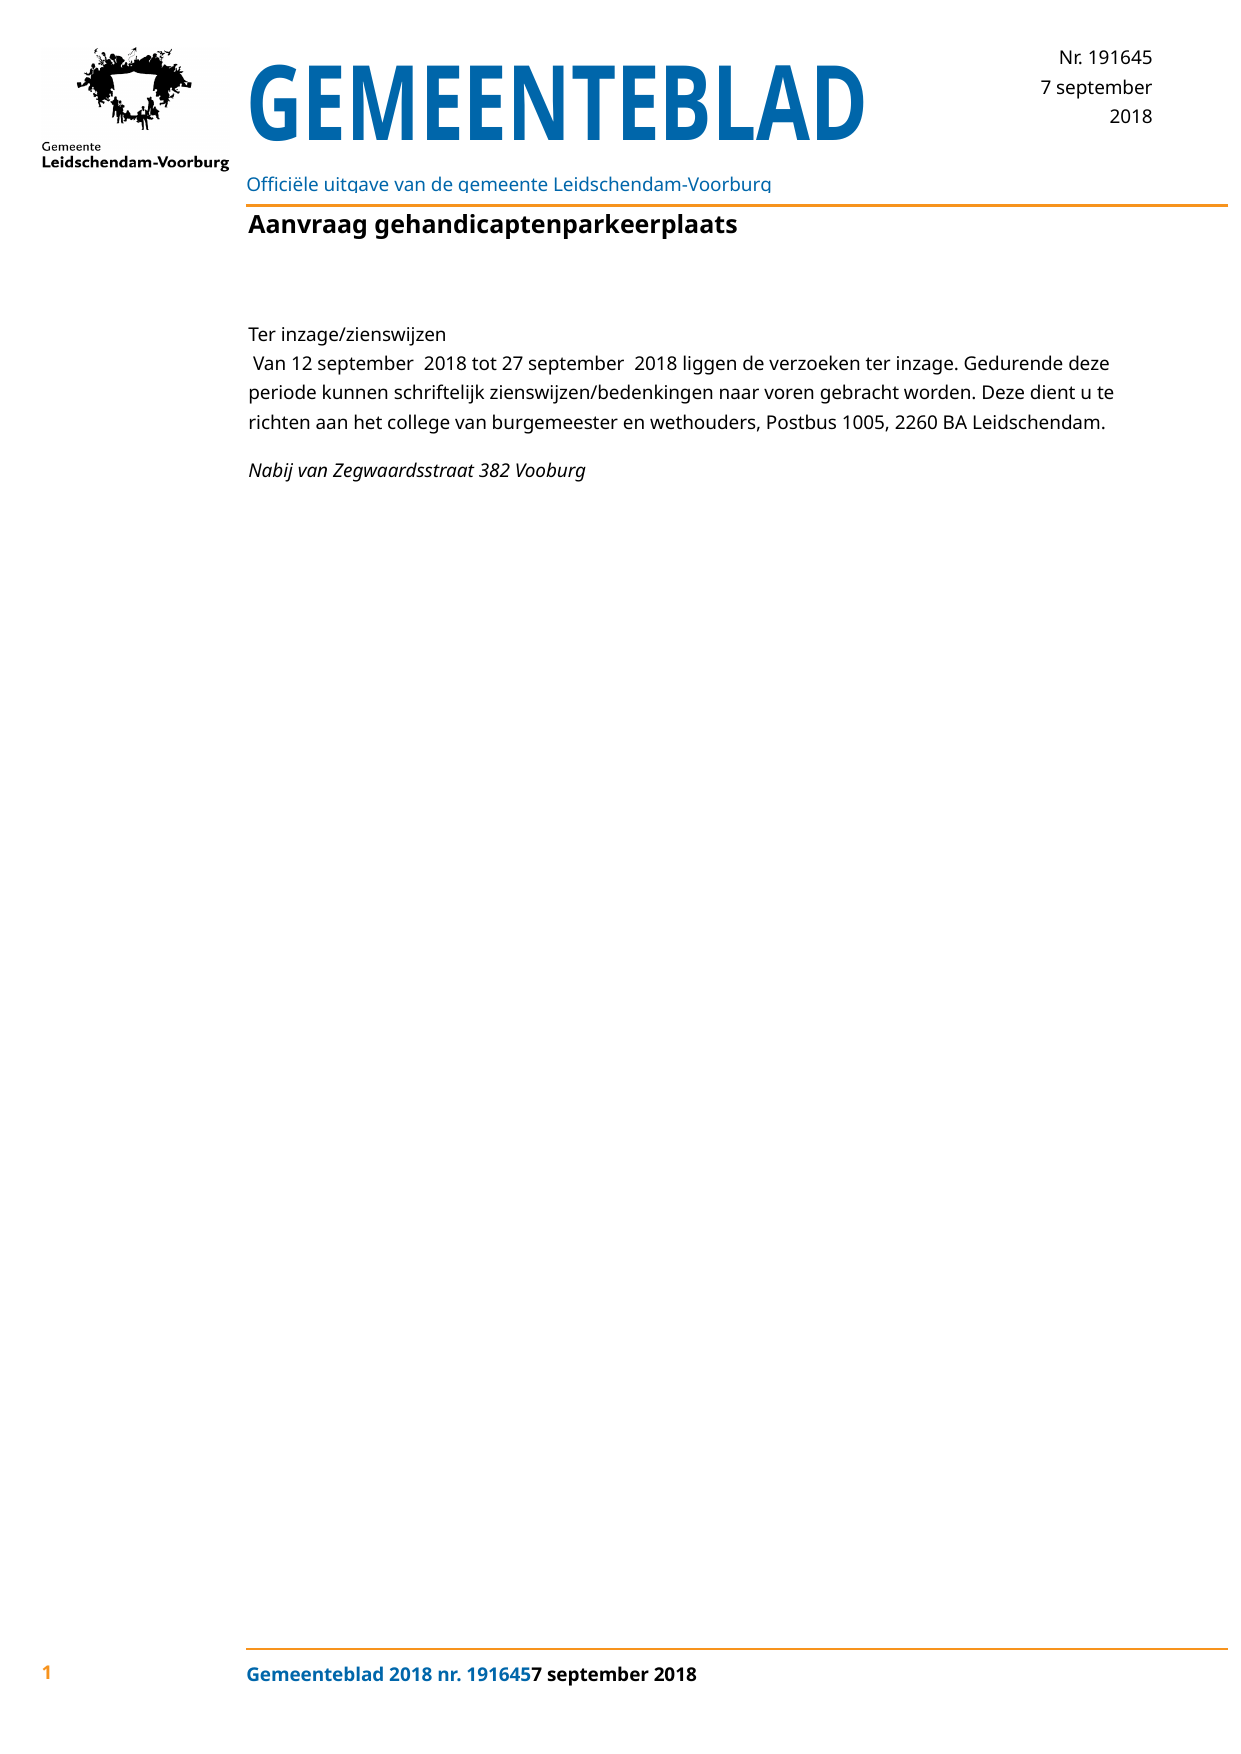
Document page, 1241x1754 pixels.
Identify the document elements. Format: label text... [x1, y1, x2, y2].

picture [41, 47, 231, 172]
text Van 12 september 2018 tot 27 september 2018 liggen de verzoeken ter inzage. Gedurende deze periode kunnen schriftelijk zienswijzen/bedenkingen naar voren gebracht worden. Deze dient u te richten aan het college van burgemeester en wethouders, Postbus 1005, 2260 BA Leidschendam. [248, 350, 1152, 435]
table_header Ter inzage/zienswijzen [248, 321, 1152, 347]
text Aanvraag gehandicaptenparkeerplaats [248, 207, 1152, 241]
text Nabij van Zegwaardsstraat 382 Vooburg [248, 457, 1152, 482]
